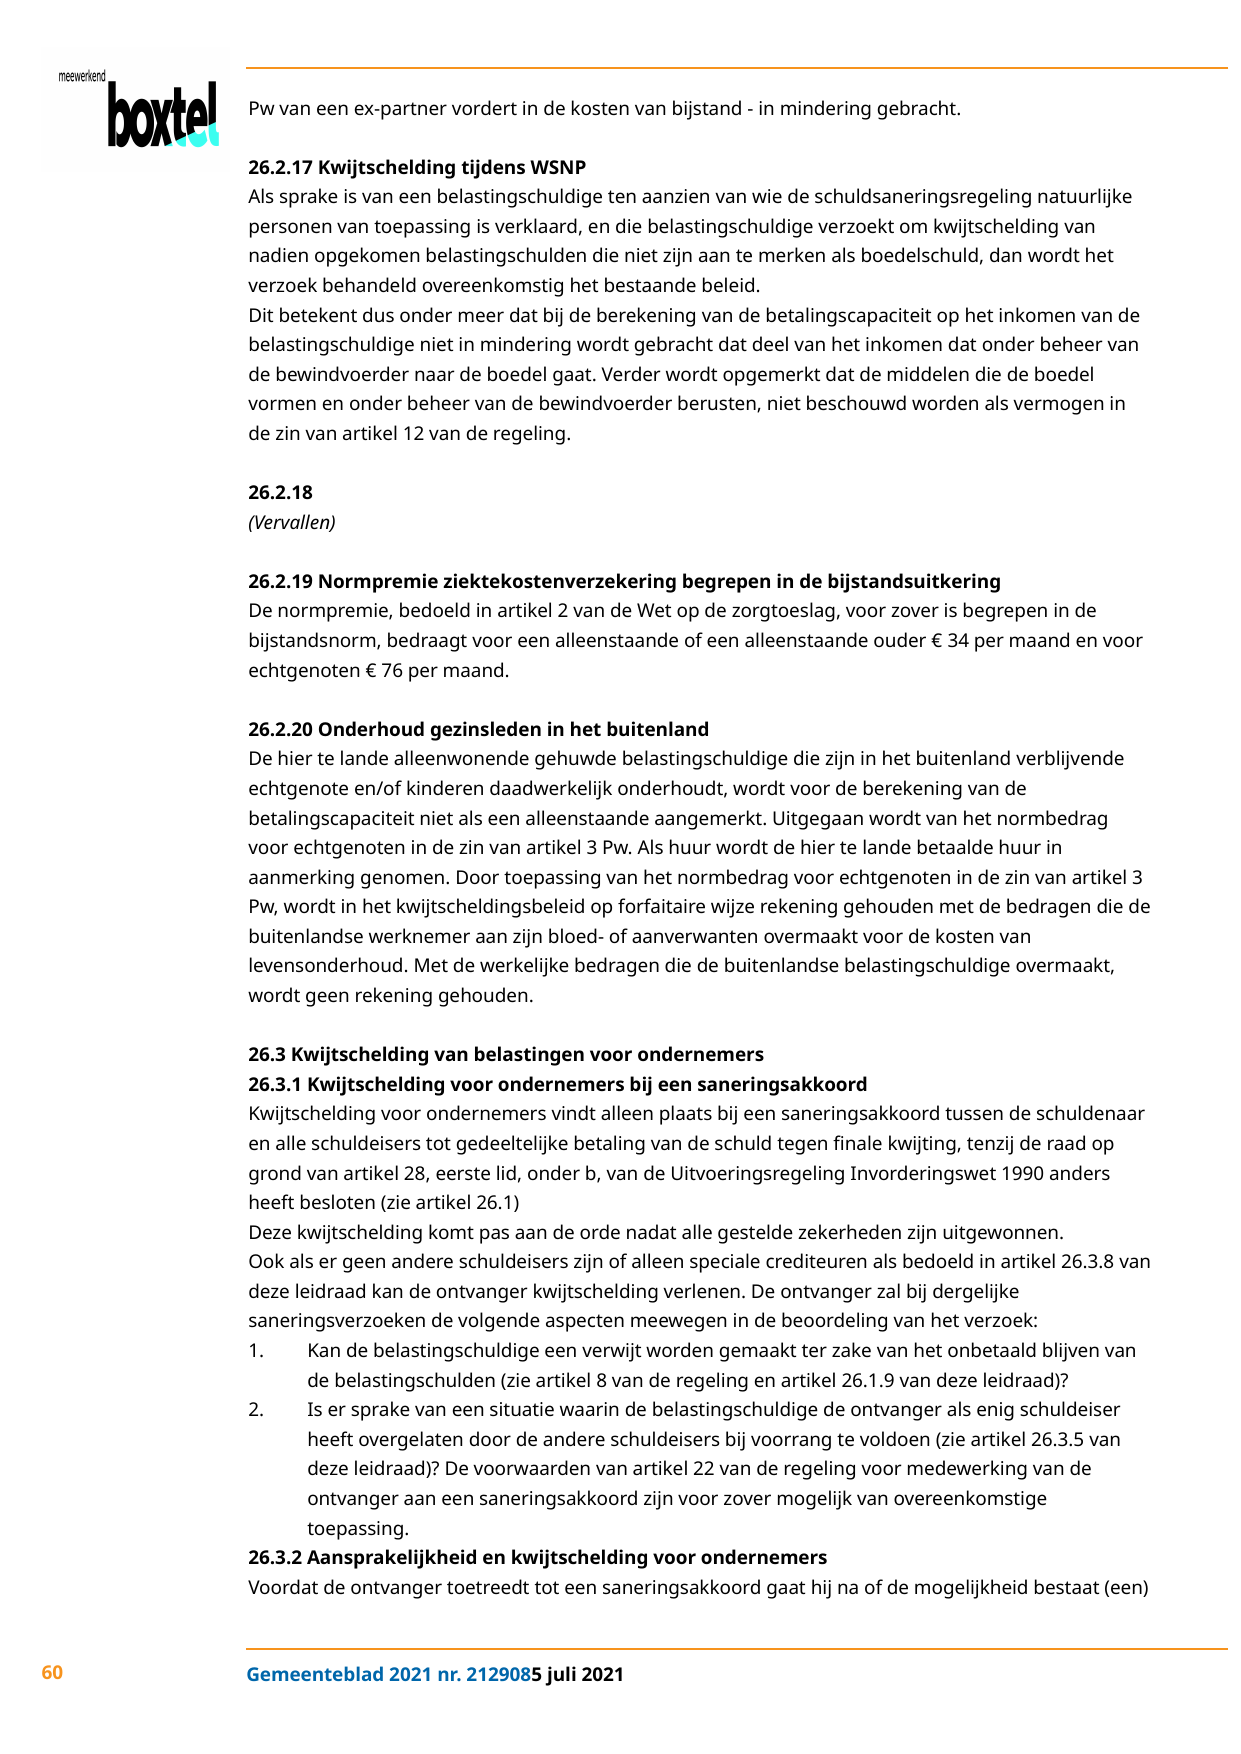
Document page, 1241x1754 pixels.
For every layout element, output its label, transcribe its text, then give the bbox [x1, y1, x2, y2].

text Pw van een ex-partner vordert in de kosten van bijstand - in mindering gebracht. [248, 95, 1152, 121]
text 26.3.2 Aansprakelijkheid en kwijtschelding voor ondernemers [248, 1544, 1152, 1570]
text 26.3 Kwijtschelding van belastingen voor ondernemers [248, 1041, 1152, 1067]
text 26.2.17 Kwijtschelding tijdens WSNP [248, 154, 1152, 180]
text 26.2.20 Onderhoud gezinsleden in het buitenland [248, 716, 1152, 742]
list Kan de belastingschuldige een verwijt worden gemaakt ter zake van het onbetaald blijven van de belastingschulden (zie artikel 8 van de regeling en artikel 26.1.9 van deze leidraad)? [248, 1337, 1152, 1393]
text 26.2.18 [248, 479, 1152, 505]
text 26.2.19 Normpremie ziektekostenverzekering begrepen in de bijstandsuitkering [248, 568, 1152, 594]
picture [41, 47, 231, 172]
text De normpremie, bedoeld in artikel 2 van de Wet op de zorgtoeslag, voor zover is begrepen in de bijstandsnorm, bedraagt voor een alleenstaande of een alleenstaande ouder € 34 per maand en voor echtgenoten € 76 per maand. [248, 598, 1152, 683]
text Voordat de ontvanger toetreedt tot een saneringsakkoord gaat hij na of de mogelijkheid bestaat (een) [248, 1574, 1152, 1600]
text De hier te lande alleenwonende gehuwde belastingschuldige die zijn in het buitenland verblijvende echtgenote en/of kinderen daadwerkelijk onderhoudt, wordt voor de berekening van de betalingscapaciteit niet als een alleenstaande aangemerkt. Uitgegaan wordt van het normbedrag voor echtgenoten in de zin van artikel 3 Pw. Als huur wordt de hier te lande betaalde huur in aanmerking genomen. Door toepassing van het normbedrag voor echtgenoten in de zin van artikel 3 Pw, wordt in het kwijtscheldingsbeleid op forfaitaire wijze rekening gehouden met de bedragen die de buitenlandse werknemer aan zijn bloed- of aanverwanten overmaakt voor de kosten van levensonderhoud. Met de werkelijke bedragen die de buitenlandse belastingschuldige overmaakt, wordt geen rekening gehouden. [248, 746, 1152, 1008]
text Kwijtschelding voor ondernemers vindt alleen plaats bij een saneringsakkoord tussen de schuldenaar en alle schuldeisers tot gedeeltelijke betaling van de schuld tegen finale kwijting, tenzij de raad op grond van artikel 28, eerste lid, onder b, van de Uitvoeringsregeling Invorderingswet 1990 anders heeft besloten (zie artikel 26.1) [248, 1101, 1152, 1215]
text Dit betekent dus onder meer dat bij de berekening van de betalingscapaciteit op het inkomen van de belastingschuldige niet in mindering wordt gebracht dat deel van het inkomen dat onder beheer van de bewindvoerder naar de boedel gaat. Verder wordt opgemerkt dat de middelen die de boedel vormen en onder beheer van de bewindvoerder berusten, niet beschouwd worden als vermogen in de zin van artikel 12 van de regeling. [248, 302, 1152, 446]
text (Vervallen) [248, 509, 1152, 535]
text Ook als er geen andere schuldeisers zijn of alleen speciale crediteuren als bedoeld in artikel 26.3.8 van deze leidraad kan de ontvanger kwijtschelding verlenen. De ontvanger zal bij dergelijke saneringsverzoeken de volgende aspecten meewegen in de beoordeling van het verzoek: [248, 1248, 1152, 1333]
text Als sprake is van een belastingschuldige ten aanzien van wie de schuldsaneringsregeling natuurlijke personen van toepassing is verklaard, en die belastingschuldige verzoekt om kwijtschelding van nadien opgekomen belastingschulden die niet zijn aan te merken als boedelschuld, dan wordt het verzoek behandeld overeenkomstig het bestaande beleid. [248, 183, 1152, 298]
text Deze kwijtschelding komt pas aan de orde nadat alle gestelde zekerheden zijn uitgewonnen. [248, 1219, 1152, 1245]
text 26.3.1 Kwijtschelding voor ondernemers bij een saneringsakkoord [248, 1071, 1152, 1097]
list Is er sprake van een situatie waarin de belastingschuldige de ontvanger als enig schuldeiser heeft overgelaten door de andere schuldeisers bij voorrang te voldoen (zie artikel 26.3.5 van deze leidraad)? De voorwaarden van artikel 22 van de regeling voor medewerking van de ontvanger aan een saneringsakkoord zijn voor zover mogelijk van overeenkomstige toepassing. [248, 1396, 1152, 1541]
